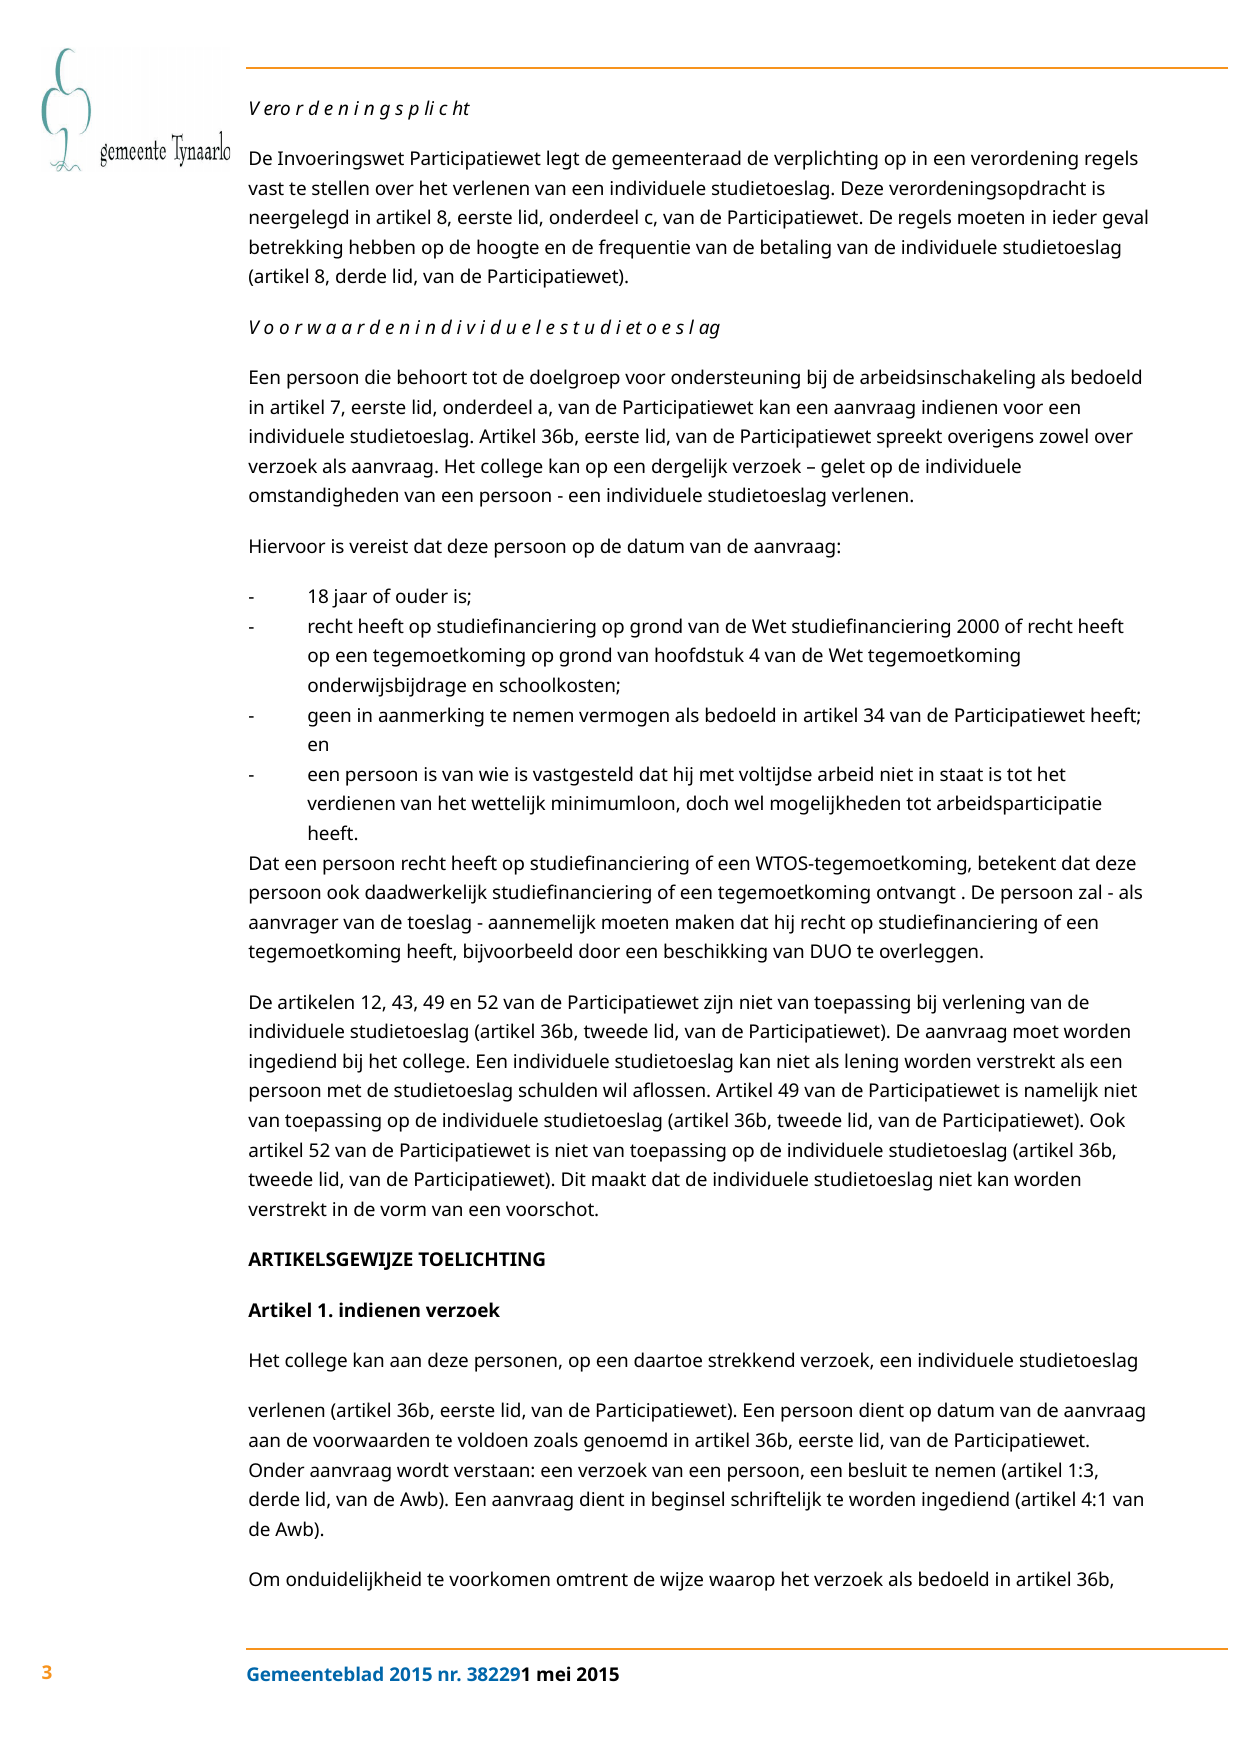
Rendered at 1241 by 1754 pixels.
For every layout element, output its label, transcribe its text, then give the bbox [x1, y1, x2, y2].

list 18 jaar of ouder is; [248, 583, 1152, 609]
list geen in aanmerking te nemen vermogen als bedoeld in artikel 34 van de Participatiewet heeft; en [248, 702, 1152, 757]
text ARTIKELSGEWIJZE TOELICHTING [248, 1246, 1152, 1272]
text Hiervoor is vereist dat deze persoon op de datum van de aanvraag: [248, 533, 1152, 559]
picture [41, 47, 231, 172]
text V ero r d e n i n g s p li c ht [248, 95, 1152, 121]
list recht heeft op studiefinanciering op grond van de Wet studiefinanciering 2000 of recht heeft op een tegemoetkoming op grond van hoofdstuk 4 van de Wet tegemoetkoming onderwijsbijdrage en schoolkosten; [248, 613, 1152, 698]
text De Invoeringswet Participatiewet legt de gemeenteraad de verplichting op in een verordening regels vast te stellen over het verlenen van een individuele studietoeslag. Deze verordeningsopdracht is neergelegd in artikel 8, eerste lid, onderdeel c, van de Participatiewet. De regels moeten in ieder geval betrekking hebben op de hoogte en de frequentie van de betaling van de individuele studietoeslag (artikel 8, derde lid, van de Participatiewet). [248, 145, 1152, 289]
text Om onduidelijkheid te voorkomen omtrent de wijze waarop het verzoek als bedoeld in artikel 36b, [248, 1566, 1152, 1592]
text Artikel 1. indienen verzoek [248, 1297, 1152, 1323]
text Het college kan aan deze personen, op een daartoe strekkend verzoek, een individuele studietoeslag [248, 1347, 1152, 1373]
text Dat een persoon recht heeft op studiefinanciering of een WTOS-tegemoetkoming, betekent dat deze persoon ook daadwerkelijk studiefinanciering of een tegemoetkoming ontvangt . De persoon zal - als aanvrager van de toeslag - aannemelijk moeten maken dat hij recht op studiefinanciering of een tegemoetkoming heeft, bijvoorbeeld door een beschikking van DUO te overleggen. [248, 850, 1152, 964]
list een persoon is van wie is vastgesteld dat hij met voltijdse arbeid niet in staat is tot het verdienen van het wettelijk minimumloon, doch wel mogelijkheden tot arbeidsparticipatie heeft. [248, 761, 1152, 846]
text verlenen (artikel 36b, eerste lid, van de Participatiewet). Een persoon dient op datum van de aanvraag aan de voorwaarden te voldoen zoals genoemd in artikel 36b, eerste lid, van de Participatiewet. Onder aanvraag wordt verstaan: een verzoek van een persoon, een besluit te nemen (artikel 1:3, derde lid, van de Awb). Een aanvraag dient in beginsel schriftelijk te worden ingediend (artikel 4:1 van de Awb). [248, 1398, 1152, 1542]
text De artikelen 12, 43, 49 en 52 van de Participatiewet zijn niet van toepassing bij verlening van de individuele studietoeslag (artikel 36b, tweede lid, van de Participatiewet). De aanvraag moet worden ingediend bij het college. Een individuele studietoeslag kan niet als lening worden verstrekt als een persoon met de studietoeslag schulden wil aflossen. Artikel 49 van de Participatiewet is namelijk niet van toepassing op de individuele studietoeslag (artikel 36b, tweede lid, van de Participatiewet). Ook artikel 52 van de Participatiewet is niet van toepassing op de individuele studietoeslag (artikel 36b, tweede lid, van de Participatiewet). Dit maakt dat de individuele studietoeslag niet kan worden verstrekt in de vorm van een voorschot. [248, 989, 1152, 1222]
text Een persoon die behoort tot de doelgroep voor ondersteuning bij de arbeidsinschakeling als bedoeld in artikel 7, eerste lid, onderdeel a, van de Participatiewet kan een aanvraag indienen voor een individuele studietoeslag. Artikel 36b, eerste lid, van de Participatiewet spreekt overigens zowel over verzoek als aanvraag. Het college kan op een dergelijk verzoek – gelet op de individuele omstandigheden van een persoon - een individuele studietoeslag verlenen. [248, 364, 1152, 508]
text V o o r w a a r d e n i n d i v i d u e l e s t u d i et o e s l ag [248, 314, 1152, 340]
